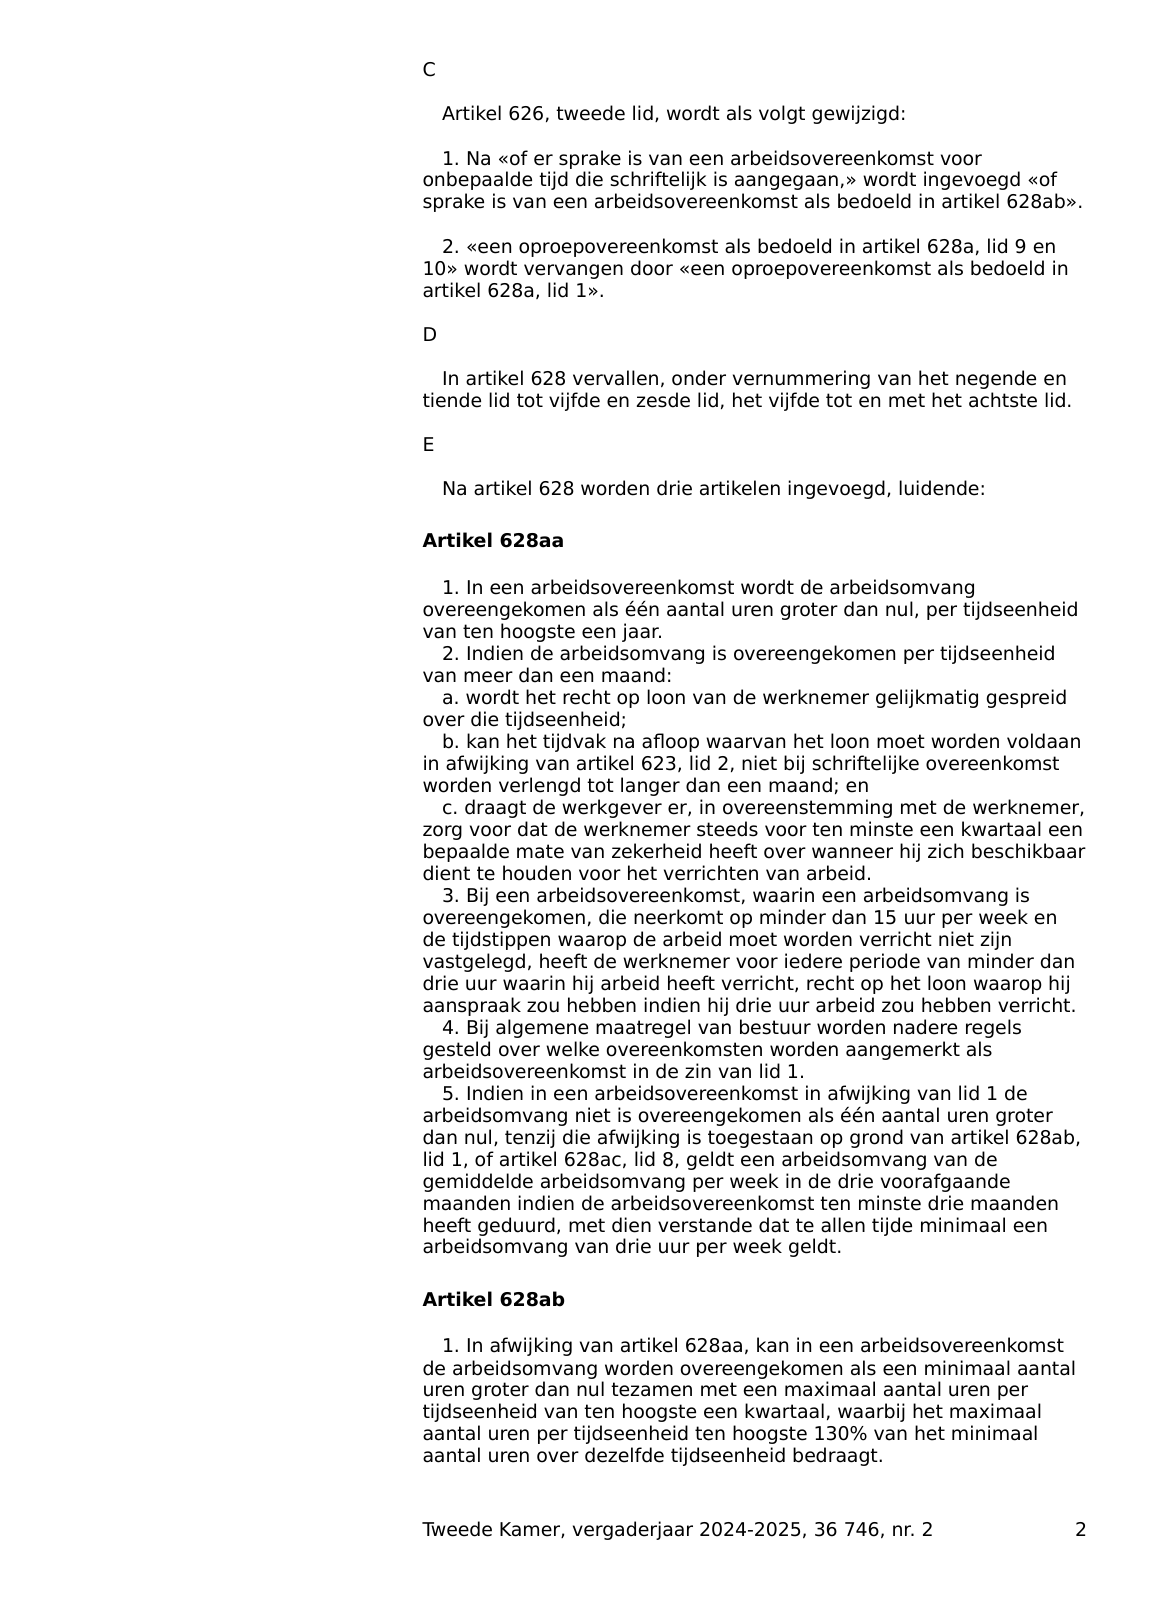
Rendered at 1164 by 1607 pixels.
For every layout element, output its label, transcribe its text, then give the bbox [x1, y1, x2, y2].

text 1. Na «of er sprake is van een arbeidsovereenkomst voor onbepaalde tijd die schriftelijk is aangegaan,» wordt ingevoegd «of sprake is van een arbeidsovereenkomst als bedoeld in artikel 628ab». [422, 147, 1087, 213]
text Artikel 626, tweede lid, wordt als volgt gewijzigd: [422, 103, 1087, 125]
text 1. In afwijking van artikel 628aa, kan in een arbeidsovereenkomst de arbeidsomvang worden overeengekomen als een minimaal aantal uren groter dan nul tezamen met een maximaal aantal uren per tijdseenheid van ten hoogste een kwartaal, waarbij het maximaal aantal uren per tijdseenheid ten hoogste 130% van het minimaal aantal uren over dezelfde tijdseenheid bedraagt. [422, 1335, 1087, 1467]
text a. wordt het recht op loon van de werknemer gelijkmatig gespreid over die tijdseenheid; [422, 687, 1087, 731]
text 2. Indien de arbeidsomvang is overeengekomen per tijdseenheid van meer dan een maand: [422, 643, 1087, 687]
text 3. Bij een arbeidsovereenkomst, waarin een arbeidsomvang is overeengekomen, die neerkomt op minder dan 15 uur per week en de tijdstippen waarop de arbeid moet worden verricht niet zijn vastgelegd, heeft de werknemer voor iedere periode van minder dan drie uur waarin hij arbeid heeft verricht, recht op het loon waarop hij aanspraak zou hebben indien hij drie uur arbeid zou hebben verricht. [422, 885, 1087, 1017]
text E [422, 434, 1087, 456]
text 1. In een arbeidsovereenkomst wordt de arbeidsomvang overeengekomen als één aantal uren groter dan nul, per tijdseenheid van ten hoogste een jaar. [422, 577, 1087, 643]
text 5. Indien in een arbeidsovereenkomst in afwijking van lid 1 de arbeidsomvang niet is overeengekomen als één aantal uren groter dan nul, tenzij die afwijking is toegestaan op grond van artikel 628ab, lid 1, of artikel 628ac, lid 8, geldt een arbeidsomvang van de gemiddelde arbeidsomvang per week in de drie voorafgaande maanden indien de arbeidsovereenkomst ten minste drie maanden heeft geduurd, met dien verstande dat te allen tijde minimaal een arbeidsomvang van drie uur per week geldt. [422, 1083, 1087, 1258]
text b. kan het tijdvak na afloop waarvan het loon moet worden voldaan in afwijking van artikel 623, lid 2, niet bij schriftelijke overeenkomst worden verlengd tot langer dan een maand; en [422, 731, 1087, 797]
subtitle Artikel 628aa [422, 530, 1087, 552]
text Na artikel 628 worden drie artikelen ingevoegd, luidende: [422, 478, 1087, 500]
text D [422, 324, 1087, 346]
text c. draagt de werkgever er, in overeenstemming met de werknemer, zorg voor dat de werknemer steeds voor ten minste een kwartaal een bepaalde mate van zekerheid heeft over wanneer hij zich beschikbaar dient te houden voor het verrichten van arbeid. [422, 797, 1087, 885]
text 2. «een oproepovereenkomst als bedoeld in artikel 628a, lid 9 en 10» wordt vervangen door «een oproepovereenkomst als bedoeld in artikel 628a, lid 1». [422, 236, 1087, 301]
subtitle Artikel 628ab [422, 1288, 1087, 1310]
text 4. Bij algemene maatregel van bestuur worden nadere regels gesteld over welke overeenkomsten worden aangemerkt als arbeidsovereenkomst in de zin van lid 1. [422, 1017, 1087, 1083]
text C [422, 59, 1087, 81]
text In artikel 628 vervallen, onder vernummering van het negende en tiende lid tot vijfde en zesde lid, het vijfde tot en met het achtste lid. [422, 368, 1087, 412]
